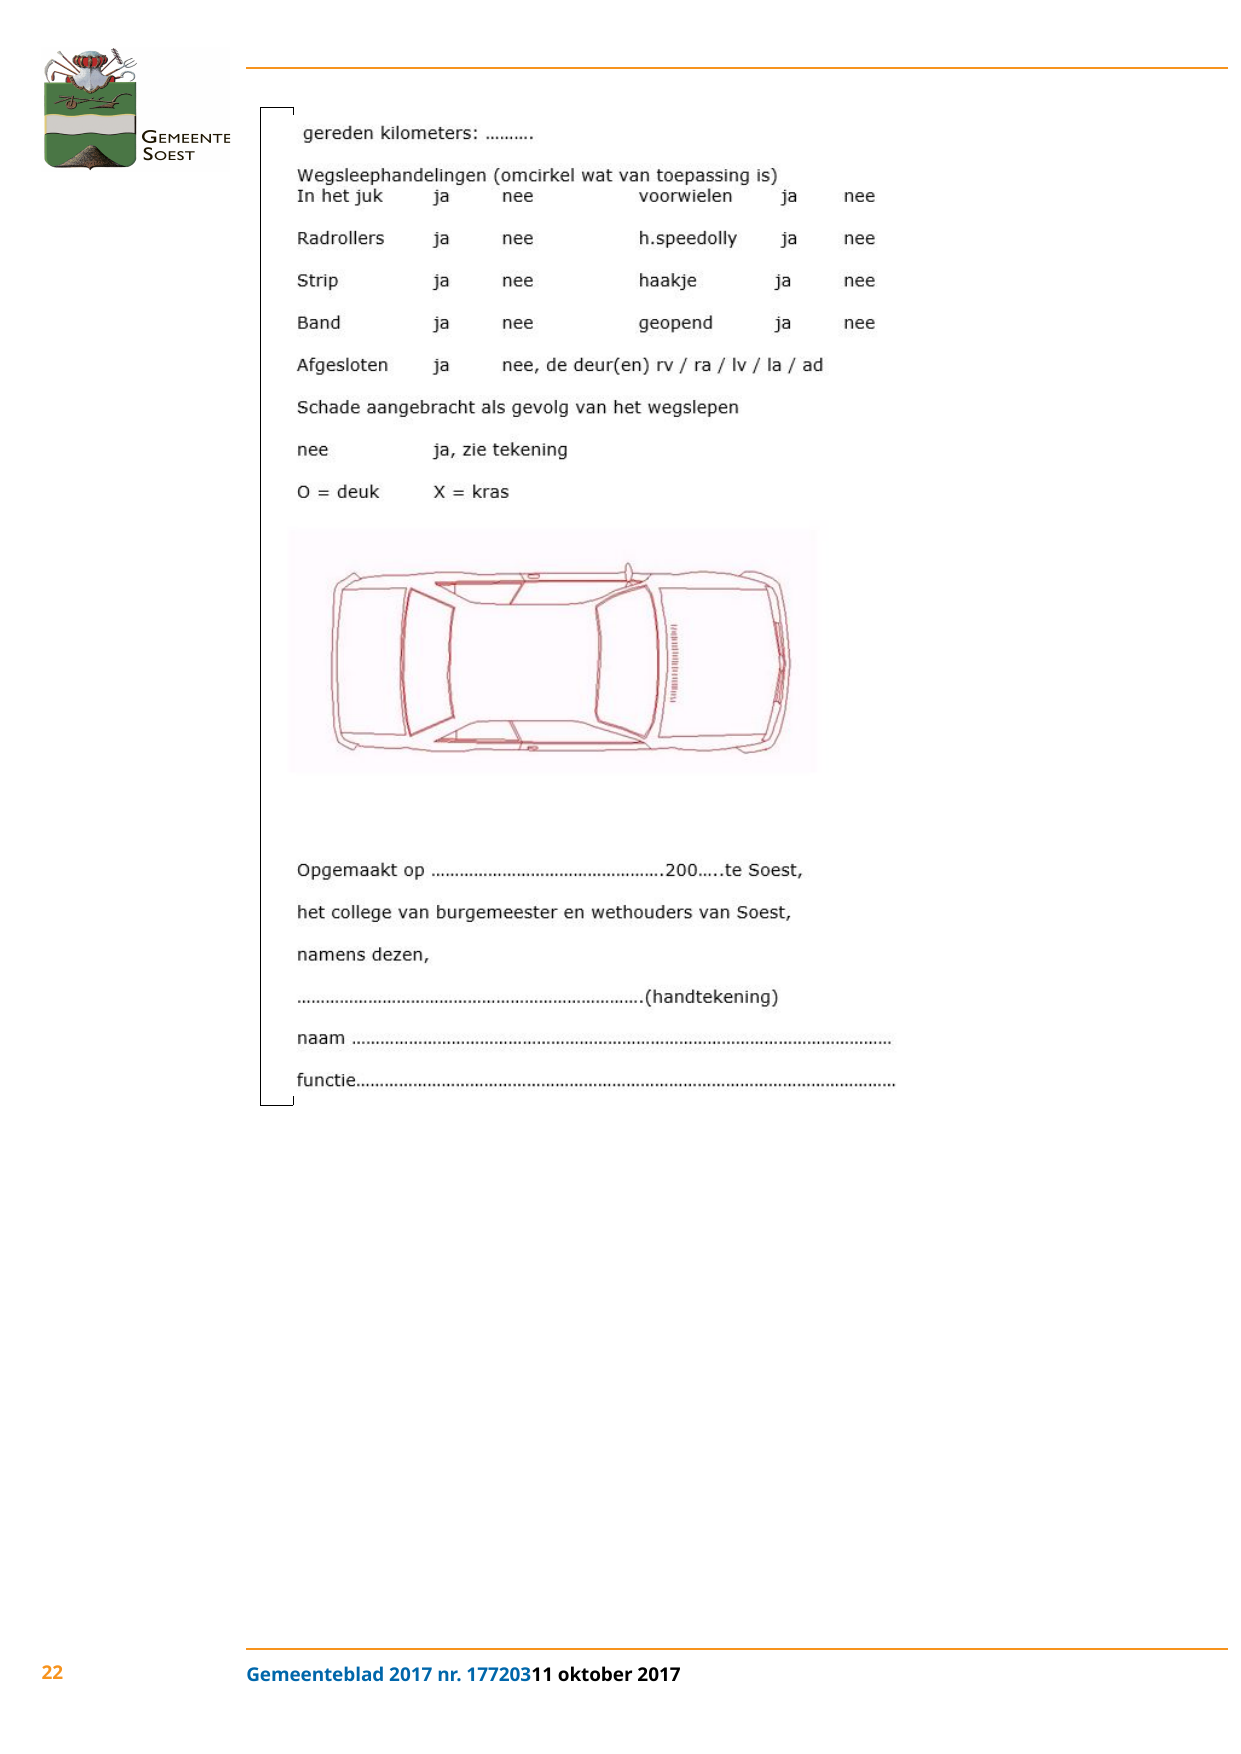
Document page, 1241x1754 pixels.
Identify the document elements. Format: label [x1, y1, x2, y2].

picture [41, 47, 231, 172]
picture [268, 115, 1096, 1096]
